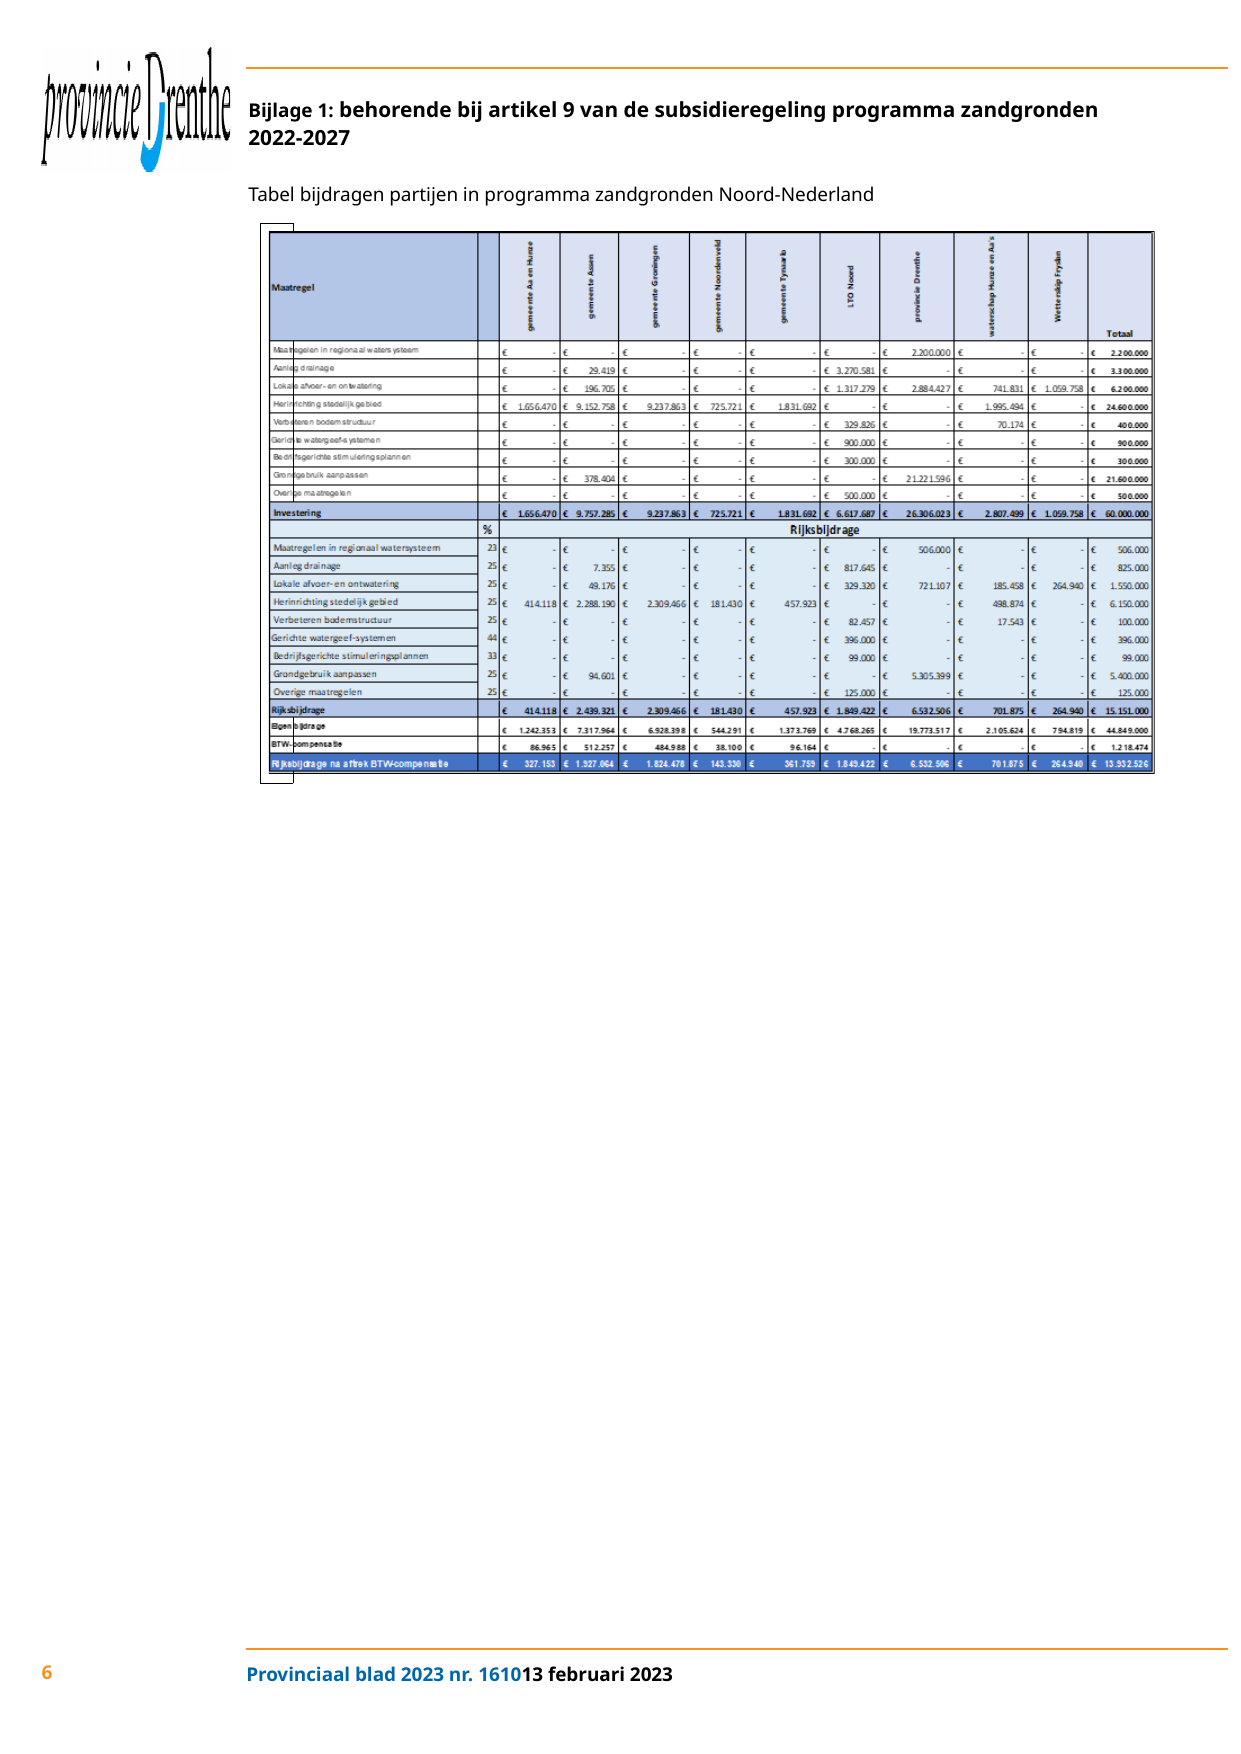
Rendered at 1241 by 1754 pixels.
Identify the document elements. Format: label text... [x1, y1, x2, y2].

text Tabel bijdragen partijen in programma zandgronden Noord-Nederland [248, 181, 1152, 207]
text Bijlage 1: behorende bij artikel 9 van de subsidieregeling programma zandgronden 2022-2027 [248, 95, 1152, 152]
picture [41, 47, 231, 172]
picture [268, 231, 1155, 774]
